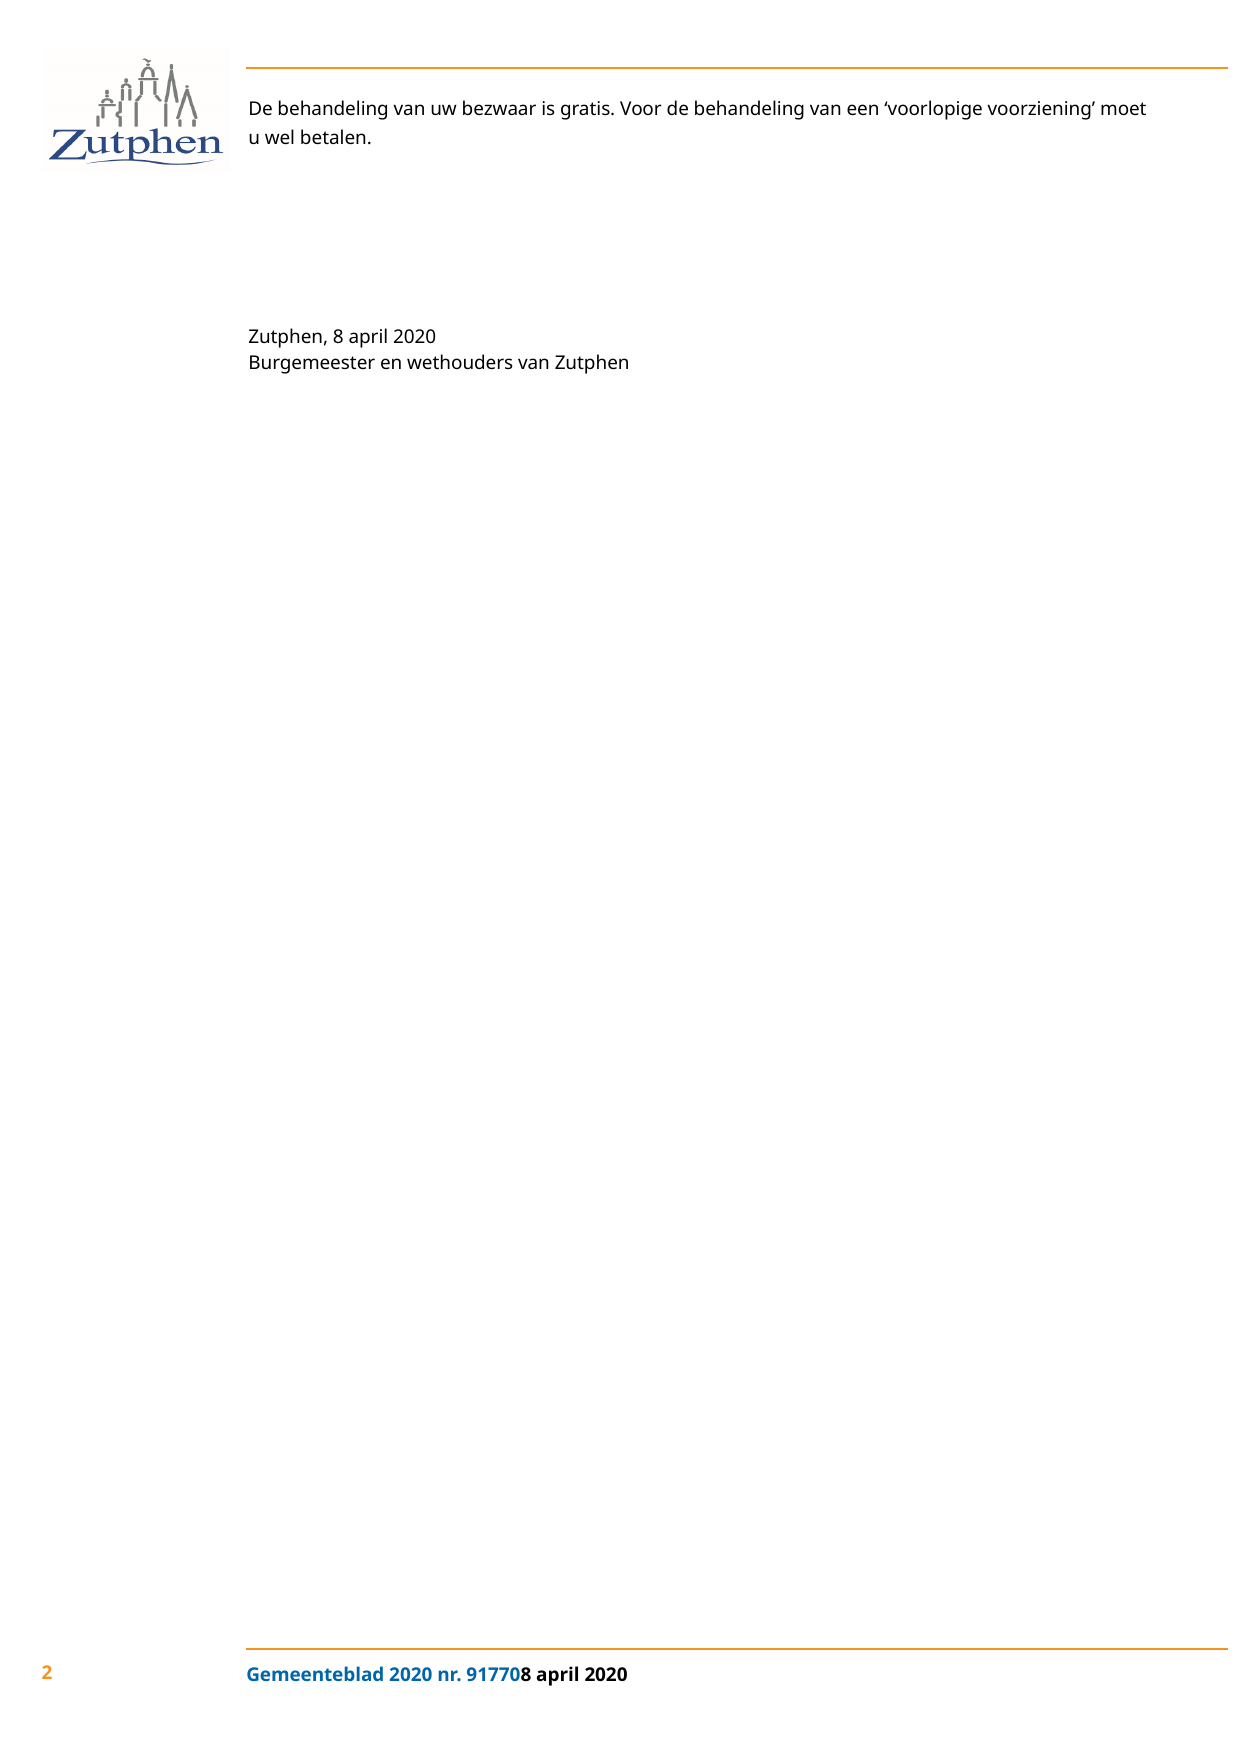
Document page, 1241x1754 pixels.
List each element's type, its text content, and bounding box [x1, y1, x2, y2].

text Zutphen, 8 april 2020 [248, 323, 1152, 349]
text De behandeling van uw bezwaar is gratis. Voor de behandeling van een ‘voorlopige voorziening’ moet u wel betalen. [248, 95, 1152, 150]
picture [41, 47, 231, 172]
text Burgemeester en wethouders van Zutphen [248, 349, 1152, 375]
